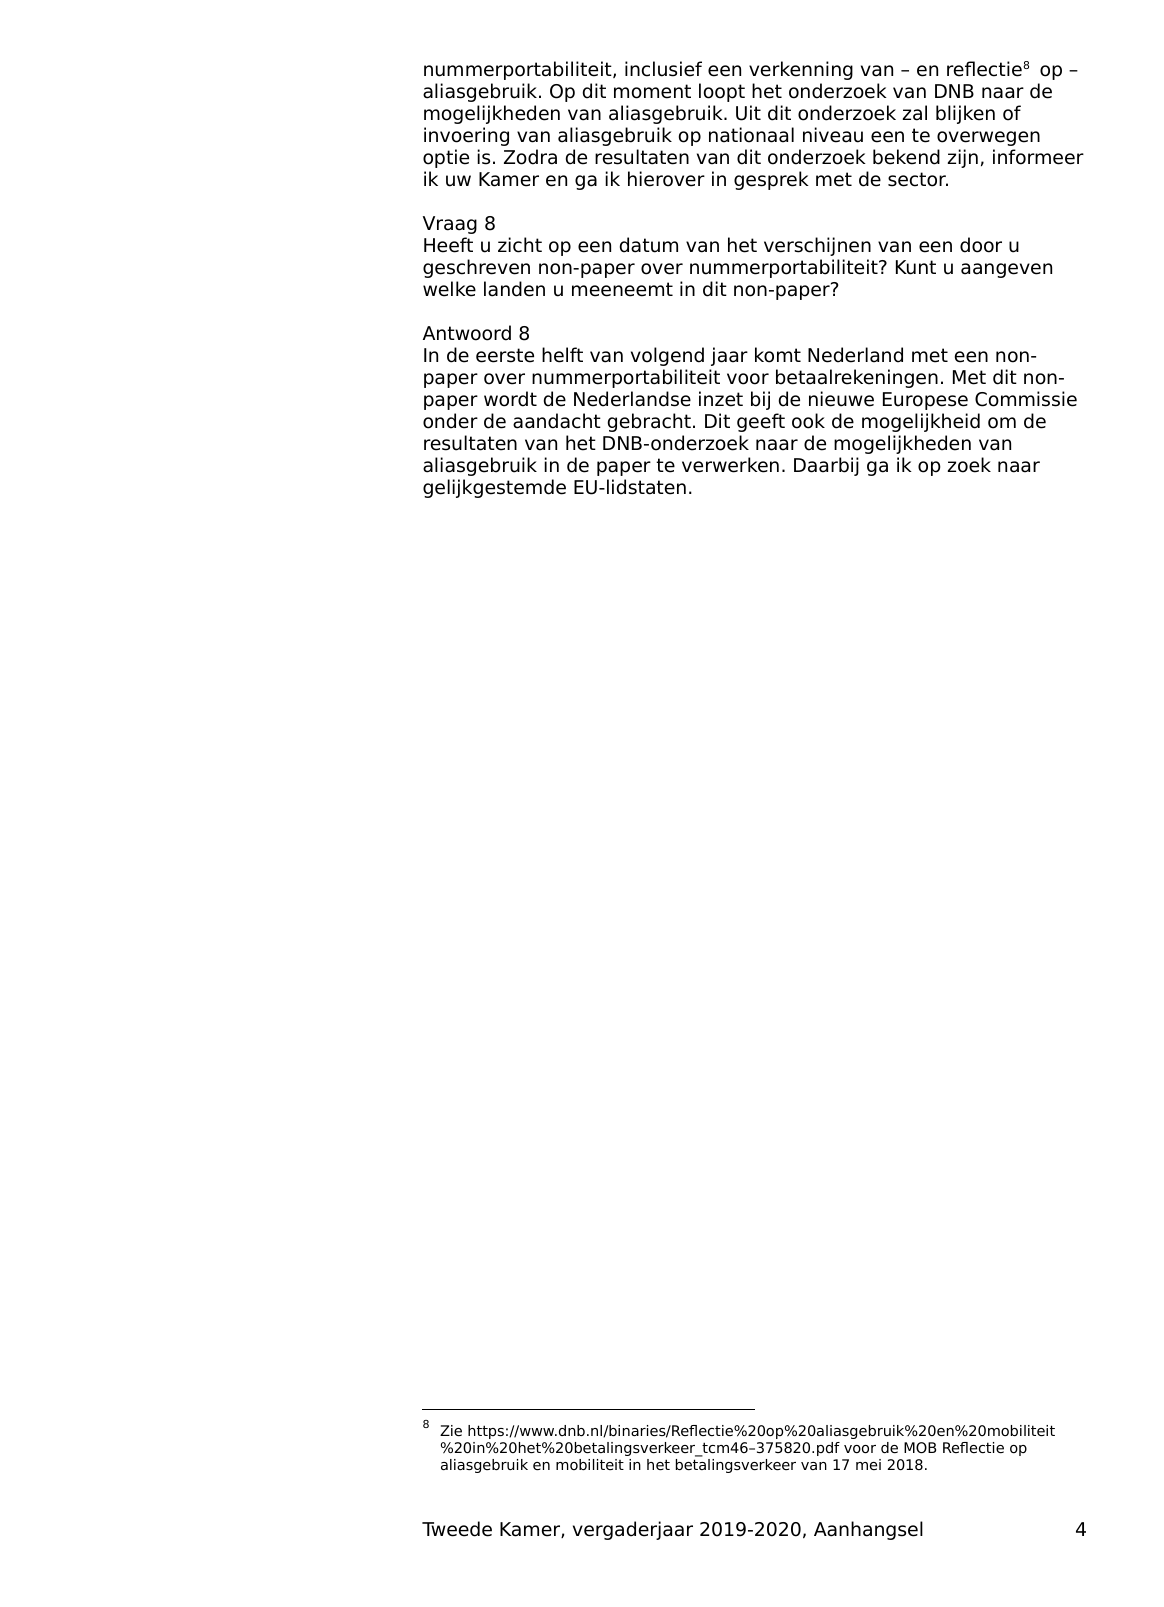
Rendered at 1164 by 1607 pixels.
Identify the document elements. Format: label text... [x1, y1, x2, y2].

text In de eerste helft van volgend jaar komt Nederland met een non-paper over nummerportabiliteit voor betaalrekeningen. Met dit non-paper wordt de Nederlandse inzet bij de nieuwe Europese Commissie onder de aandacht gebracht. Dit geeft ook de mogelijkheid om de resultaten van het DNB-onderzoek naar de mogelijkheden van aliasgebruik in de paper te verwerken. Daarbij ga ik op zoek naar gelijkgestemde EU-lidstaten. [422, 345, 1087, 499]
text Zie https://www.dnb.nl/binaries/Reflectie%20op%20aliasgebruik%20en%20mobiliteit%20in%20het%20betalingsverkeer_tcm46–375820.pdf voor de MOB Reflectie op aliasgebruik en mobiliteit in het betalingsverkeer van 17 mei 2018. [422, 1418, 1087, 1474]
text Heeft u zicht op een datum van het verschijnen van een door u geschreven non-paper over nummerportabiliteit? Kunt u aangeven welke landen u meeneemt in dit non-paper? [422, 235, 1087, 301]
text Antwoord 8 [422, 323, 1087, 345]
text nummerportabiliteit, inclusief een verkenning van – en reflectie op – aliasgebruik. Op dit moment loopt het onderzoek van DNB naar de mogelijkheden van aliasgebruik. Uit dit onderzoek zal blijken of invoering van aliasgebruik op nationaal niveau een te overwegen optie is. Zodra de resultaten van dit onderzoek bekend zijn, informeer ik uw Kamer en ga ik hierover in gesprek met de sector. [422, 59, 1087, 191]
text Vraag 8 [422, 213, 1087, 235]
